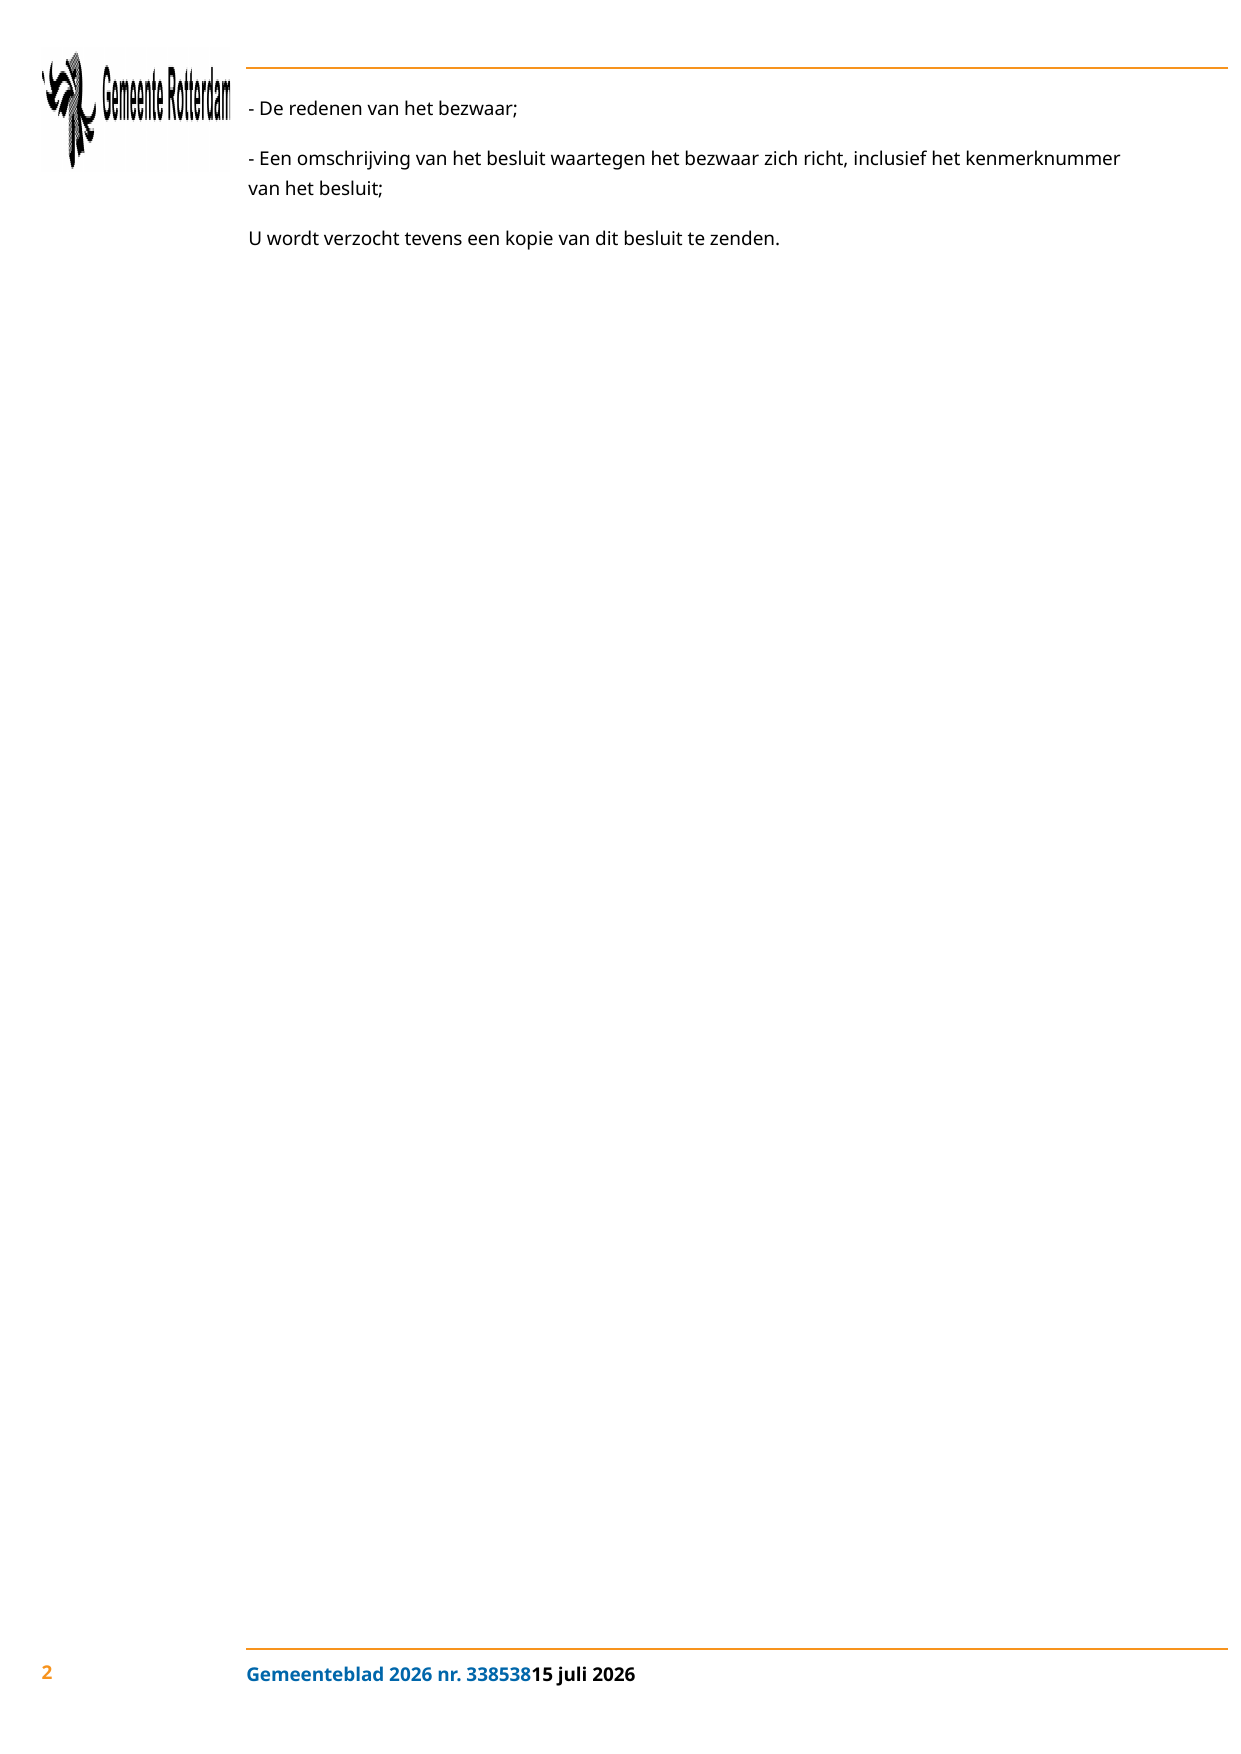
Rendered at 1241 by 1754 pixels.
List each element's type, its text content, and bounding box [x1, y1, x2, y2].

text - Een omschrijving van het besluit waartegen het bezwaar zich richt, inclusief het kenmerknummer van het besluit; [248, 145, 1152, 201]
picture [41, 47, 231, 172]
text - De redenen van het bezwaar; [248, 95, 1152, 121]
text U wordt verzocht tevens een kopie van dit besluit te zenden. [248, 225, 1152, 251]
